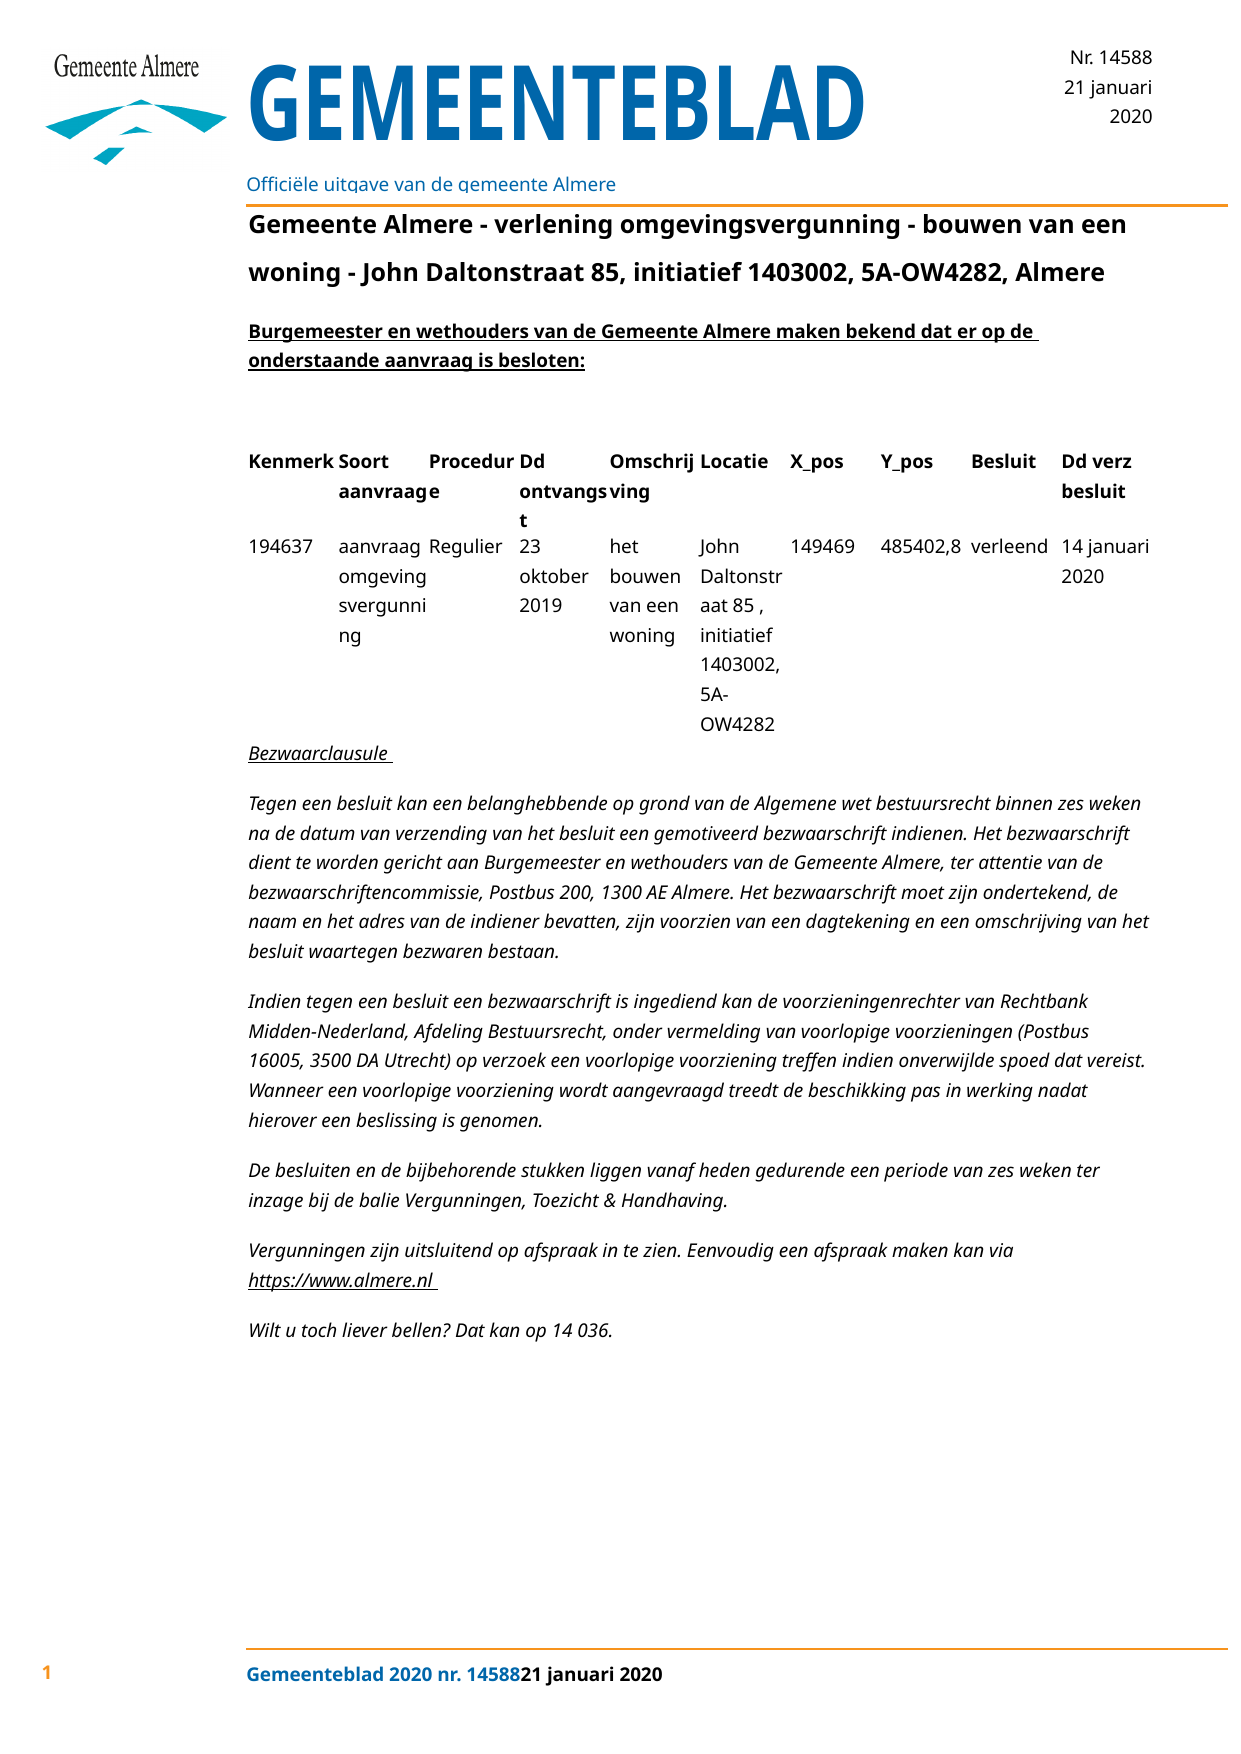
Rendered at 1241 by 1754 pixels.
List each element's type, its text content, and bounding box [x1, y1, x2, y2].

table_header Dd ontvangst [519, 449, 609, 533]
table_header Kenmerk [248, 449, 338, 533]
text Burgemeester en wethouders van de Gemeente Almere maken bekend dat er op de onderstaande aanvraag is besloten: [248, 318, 1152, 373]
table_cell 14 januari 2020 [1061, 533, 1152, 737]
text De besluiten en de bijbehorende stukken liggen vanaf heden gedurende een periode van zes weken ter inzage bij de balie Vergunningen, Toezicht & Handhaving. [248, 1157, 1152, 1213]
text Wilt u toch liever bellen? Dat kan op 14 036. [248, 1317, 1152, 1343]
table_cell 485402,8 [881, 533, 971, 737]
table_cell aanvraag omgevingsvergunning [338, 533, 429, 737]
table_header X_pos [790, 449, 881, 533]
table_header Procedure [429, 449, 519, 533]
table_header Omschrijving [609, 449, 700, 533]
table_cell 23 oktober 2019 [519, 533, 609, 737]
table_cell 194637 [248, 533, 338, 737]
picture [41, 47, 231, 172]
table_header Soort aanvraag [338, 449, 429, 533]
text Indien tegen een besluit een bezwaarschrift is ingediend kan de voorzieningenrechter van Rechtbank Midden-Nederland, Afdeling Bestuursrecht, onder vermelding van voorlopige voorzieningen (Postbus 16005, 3500 DA Utrecht) op verzoek een voorlopige voorziening treffen indien onverwijlde spoed dat vereist. Wanneer een voorlopige voorziening wordt aangevraagd treedt de beschikking pas in werking nadat hierover een beslissing is genomen. [248, 988, 1152, 1133]
table_cell het bouwen van een woning [609, 533, 700, 737]
table_header Besluit [971, 449, 1061, 533]
table_header Locatie [700, 449, 790, 533]
table_cell Regulier [429, 533, 519, 737]
table_cell 149469 [790, 533, 881, 737]
text Bezwaarclausule [248, 740, 1152, 766]
text Tegen een besluit kan een belanghebbende op grond van de Algemene wet bestuursrecht binnen zes weken na de datum van verzending van het besluit een gemotiveerd bezwaarschrift indienen. Het bezwaarschrift dient te worden gericht aan Burgemeester en wethouders van de Gemeente Almere, ter attentie van de bezwaarschriftencommissie, Postbus 200, 1300 AE Almere. Het bezwaarschrift moet zijn ondertekend, de naam en het adres van de indiener bevatten, zijn voorzien van een dagtekening en een omschrijving van het besluit waartegen bezwaren bestaan. [248, 790, 1152, 964]
table_cell verleend [971, 533, 1061, 737]
text Gemeente Almere - verlening omgevingsvergunning - bouwen van een woning - John Daltonstraat 85, initiatief 1403002, 5A-OW4282, Almere [248, 207, 1152, 288]
table_header Y_pos [881, 449, 971, 533]
table_cell John Daltonstraat 85 , initiatief 1403002, 5A-OW4282 [700, 533, 790, 737]
table_header Dd verz besluit [1061, 449, 1152, 533]
text Vergunningen zijn uitsluitend op afspraak in te zien. Eenvoudig een afspraak maken kan via https://www.almere.nl [248, 1237, 1152, 1293]
